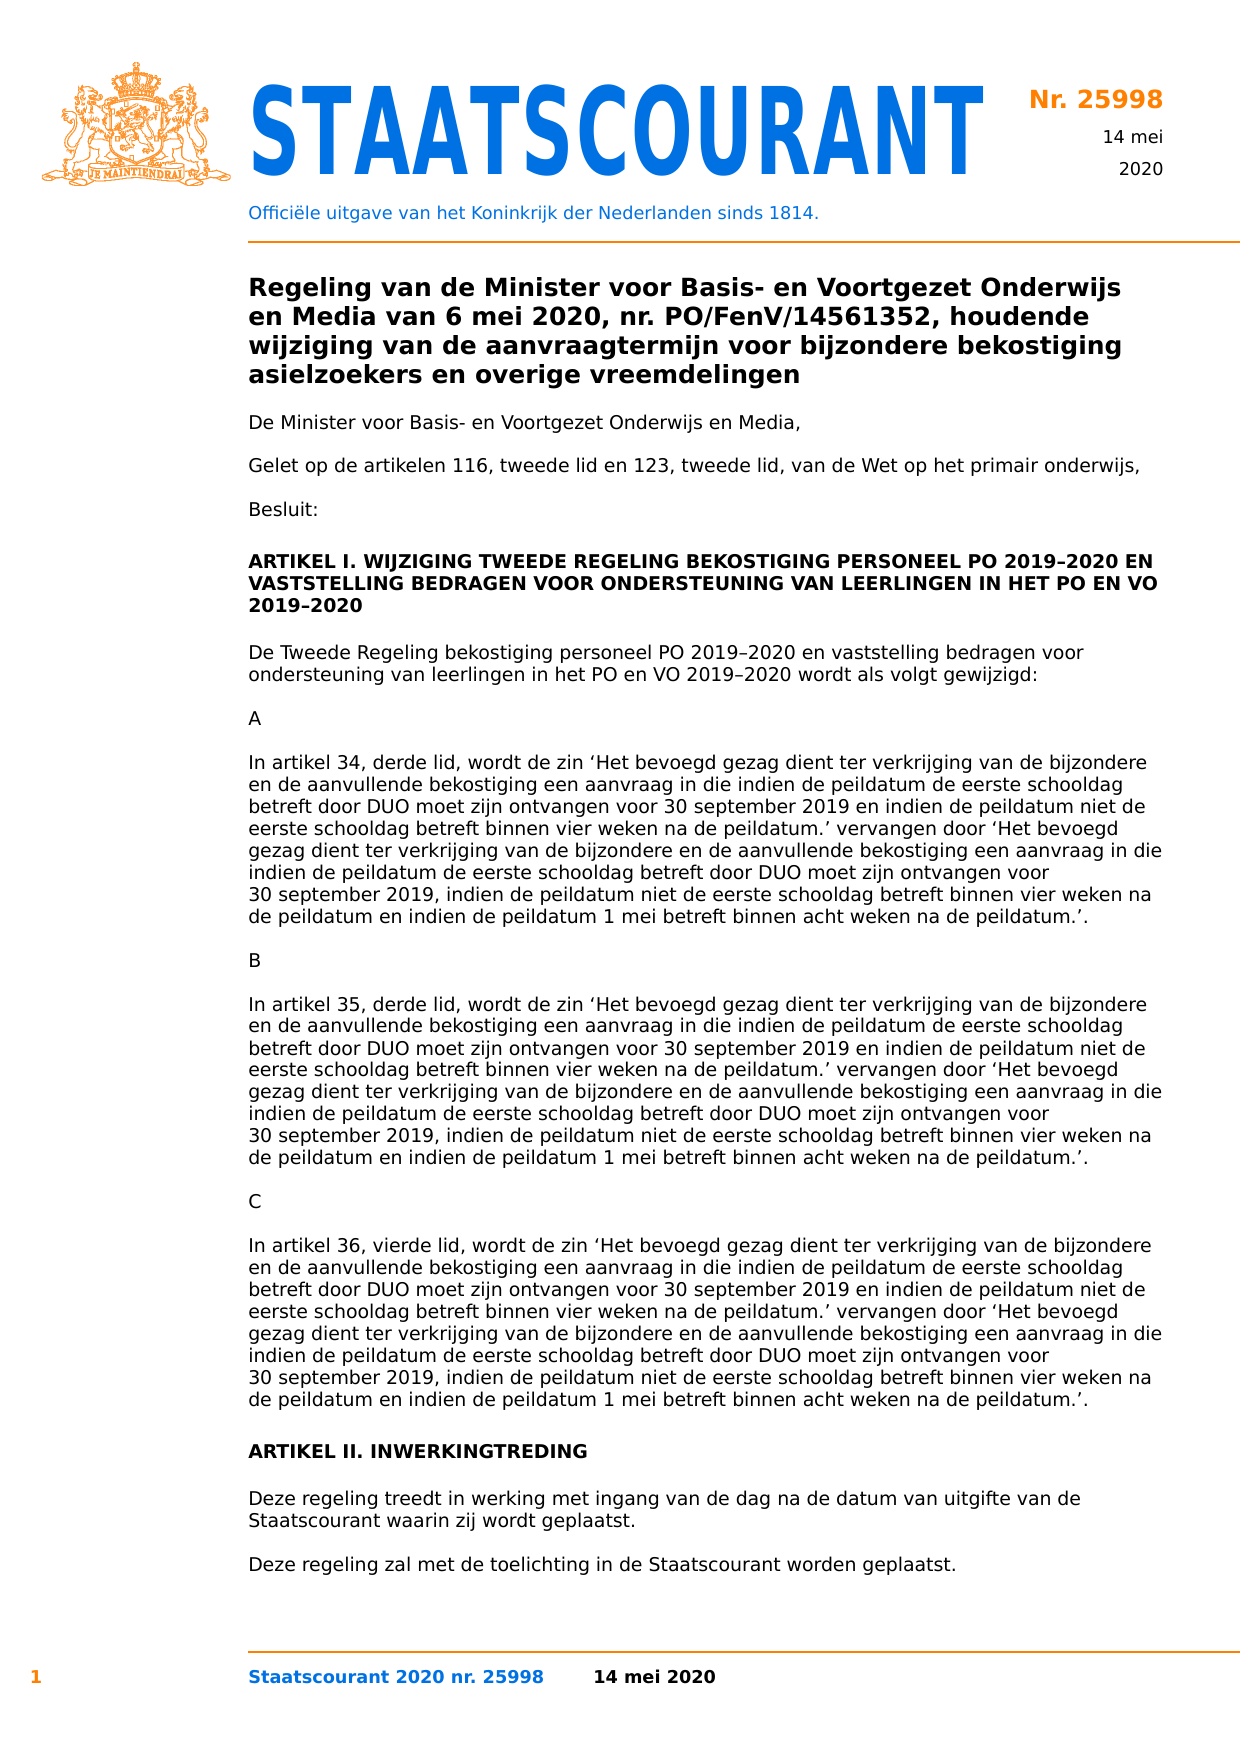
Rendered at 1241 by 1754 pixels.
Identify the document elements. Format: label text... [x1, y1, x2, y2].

text C [248, 1191, 1163, 1213]
text In artikel 34, derde lid, wordt de zin ‘Het bevoegd gezag dient ter verkrijging van de bijzondere en de aanvullende bekostiging een aanvraag in die indien de peildatum de eerste schooldag betreft door DUO moet zijn ontvangen voor 30 september 2019 en indien de peildatum niet de eerste schooldag betreft binnen vier weken na de peildatum.’ vervangen door ‘Het bevoegd gezag dient ter verkrijging van de bijzondere en de aanvullende bekostiging een aanvraag in die indien de peildatum de eerste schooldag betreft door DUO moet zijn ontvangen voor 30 september 2019, indien de peildatum niet de eerste schooldag betreft binnen vier weken na de peildatum en indien de peildatum 1 mei betreft binnen acht weken na de peildatum.’. [248, 752, 1163, 928]
text Deze regeling zal met de toelichting in de Staatscourant worden geplaatst. [248, 1554, 1163, 1576]
text Besluit: [248, 499, 1163, 521]
text De Minister voor Basis- en Voortgezet Onderwijs en Media, [248, 412, 1163, 433]
subtitle Regeling van de Minister voor Basis- en Voortgezet Onderwijs en Media van 6 mei 2020, nr. PO/FenV/14561352, houdende wijziging van de aanvraagtermijn voor bijzondere bekostiging asielzoekers en overige vreemdelingen [248, 273, 1163, 390]
text In artikel 36, vierde lid, wordt de zin ‘Het bevoegd gezag dient ter verkrijging van de bijzondere en de aanvullende bekostiging een aanvraag in die indien de peildatum de eerste schooldag betreft door DUO moet zijn ontvangen voor 30 september 2019 en indien de peildatum niet de eerste schooldag betreft binnen vier weken na de peildatum.’ vervangen door ‘Het bevoegd gezag dient ter verkrijging van de bijzondere en de aanvullende bekostiging een aanvraag in die indien de peildatum de eerste schooldag betreft door DUO moet zijn ontvangen voor 30 september 2019, indien de peildatum niet de eerste schooldag betreft binnen vier weken na de peildatum en indien de peildatum 1 mei betreft binnen acht weken na de peildatum.’. [248, 1235, 1163, 1411]
text Gelet op de artikelen 116, tweede lid en 123, tweede lid, van de Wet op het primair onderwijs, [248, 455, 1163, 477]
text De Tweede Regeling bekostiging personeel PO 2019–2020 en vaststelling bedragen voor ondersteuning van leerlingen in het PO en VO 2019–2020 wordt als volgt gewijzigd: [248, 642, 1163, 686]
text B [248, 949, 1163, 972]
table_cell Officiële uitgave van het Koninkrijk der Nederlanden sinds 1814. [248, 203, 1240, 241]
table_header STAATSCOURANT [248, 62, 998, 203]
text A [248, 708, 1163, 730]
table_cell 2020 [998, 153, 1240, 203]
text Deze regeling treedt in werking met ingang van de dag na de datum van uitgifte van de Staatscourant waarin zij wordt geplaatst. [248, 1488, 1163, 1532]
text In artikel 35, derde lid, wordt de zin ‘Het bevoegd gezag dient ter verkrijging van de bijzondere en de aanvullende bekostiging een aanvraag in die indien de peildatum de eerste schooldag betreft door DUO moet zijn ontvangen voor 30 september 2019 en indien de peildatum niet de eerste schooldag betreft binnen vier weken na de peildatum.’ vervangen door ‘Het bevoegd gezag dient ter verkrijging van de bijzondere en de aanvullende bekostiging een aanvraag in die indien de peildatum de eerste schooldag betreft door DUO moet zijn ontvangen voor 30 september 2019, indien de peildatum niet de eerste schooldag betreft binnen vier weken na de peildatum en indien de peildatum 1 mei betreft binnen acht weken na de peildatum.’. [248, 993, 1163, 1169]
table_cell 14 mei [998, 121, 1240, 153]
table_header Nr. 25998 [998, 62, 1240, 121]
picture [41, 62, 231, 186]
subtitle ARTIKEL I. WIJZIGING TWEEDE REGELING BEKOSTIGING PERSONEEL PO 2019–2020 EN VASTSTELLING BEDRAGEN VOOR ONDERSTEUNING VAN LEERLINGEN IN HET PO EN VO 2019–2020 [248, 551, 1163, 617]
table_header [25, 62, 248, 241]
subtitle ARTIKEL II. INWERKINGTREDING [248, 1441, 1163, 1463]
